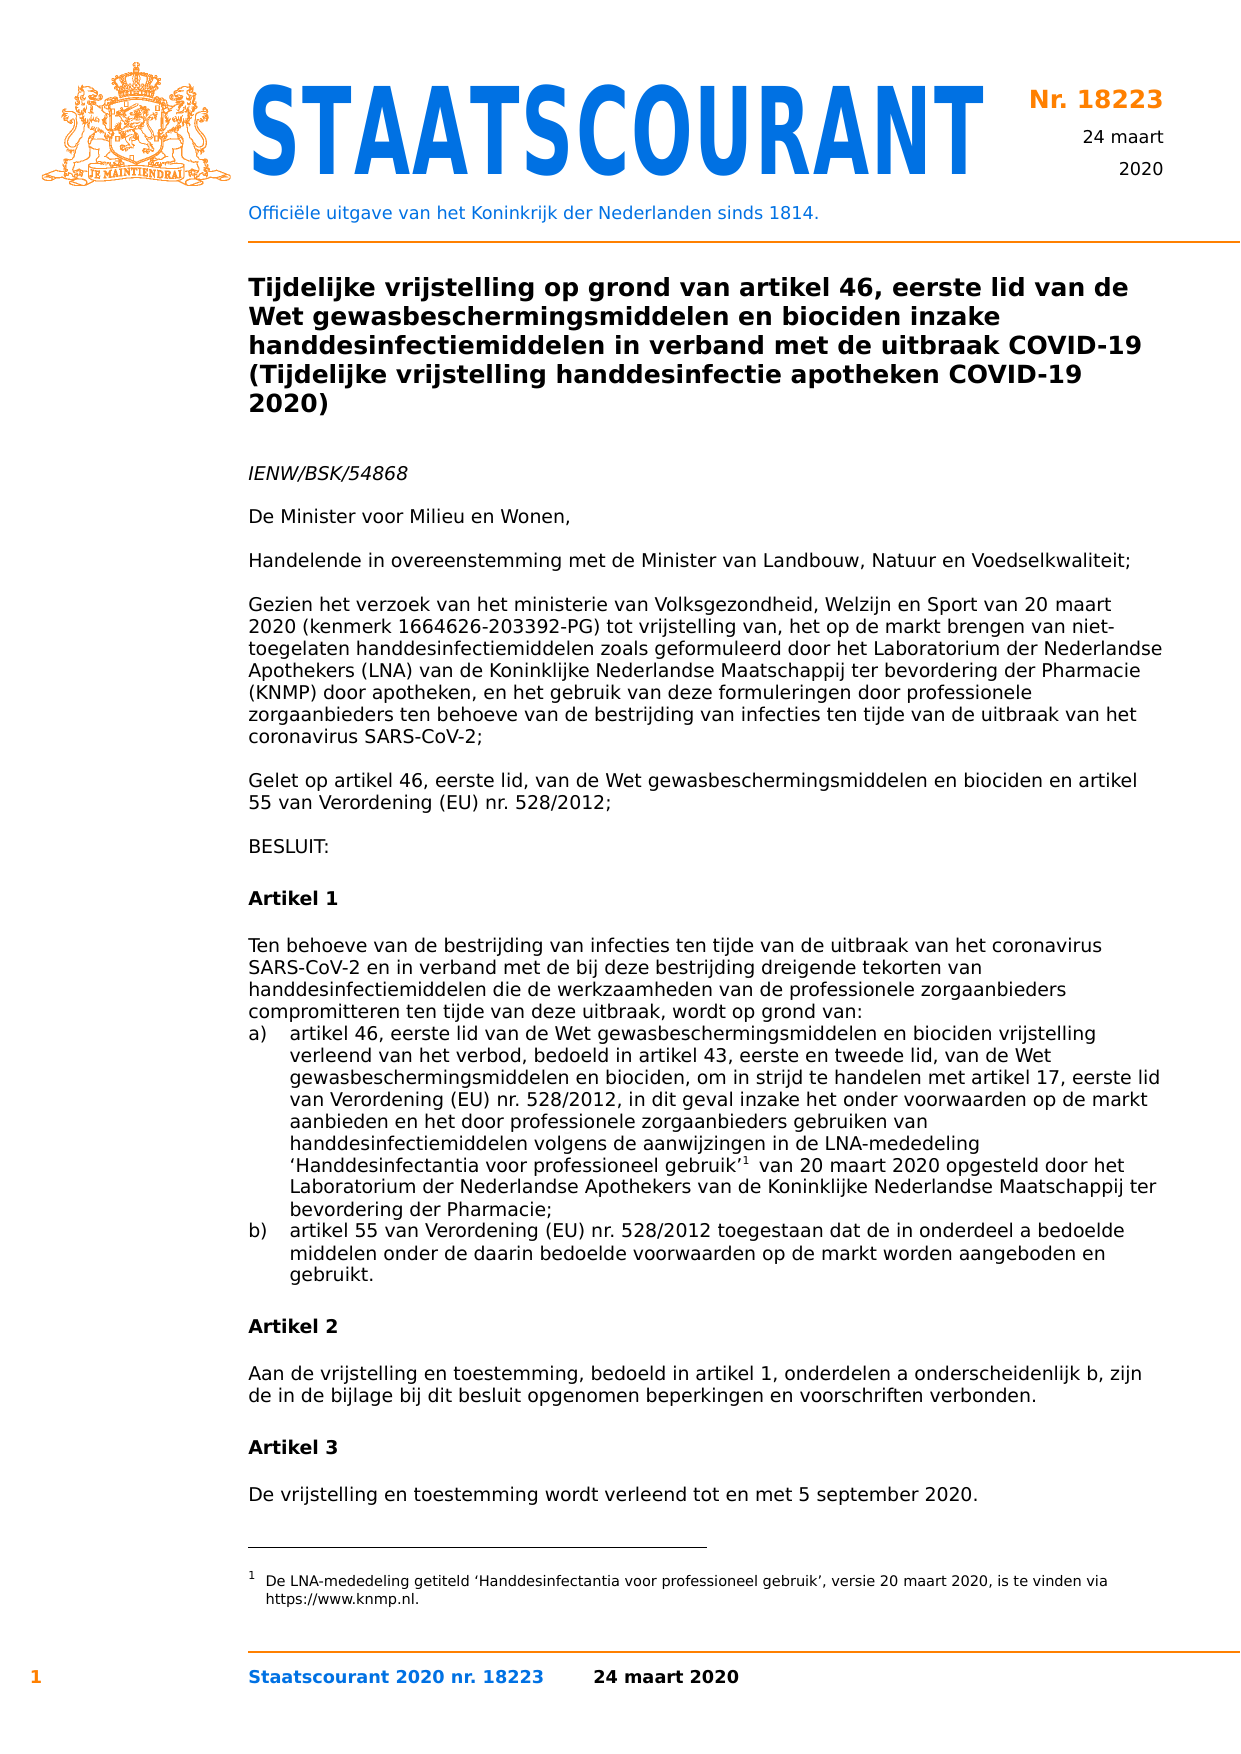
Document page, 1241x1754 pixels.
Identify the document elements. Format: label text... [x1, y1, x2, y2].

picture [41, 62, 231, 186]
text Ten behoeve van de bestrijding van infecties ten tijde van de uitbraak van het coronavirus SARS-CoV-2 en in verband met de bij deze bestrijding dreigende tekorten van handdesinfectiemiddelen die de werkzaamheden van de professionele zorgaanbieders compromitteren ten tijde van deze uitbraak, wordt op grond van: [248, 935, 1163, 1023]
table_header Nr. 18223 [998, 62, 1240, 121]
text Aan de vrijstelling en toestemming, bedoeld in artikel 1, onderdelen a onderscheidenlijk b, zijn de in de bijlage bij dit besluit opgenomen beperkingen en voorschriften verbonden. [248, 1363, 1163, 1407]
table_cell 2020 [998, 153, 1240, 203]
text IENW/BSK/54868 [248, 463, 1163, 484]
text BESLUIT: [248, 836, 1163, 858]
subtitle Artikel 1 [248, 888, 1163, 910]
text De LNA-mededeling getiteld ‘Handdesinfectantia voor professioneel gebruik’, versie 20 maart 2020, is te vinden via https://www.knmp.nl. [248, 1569, 1163, 1608]
subtitle Tijdelijke vrijstelling op grond van artikel 46, eerste lid van de Wet gewasbeschermingsmiddelen en biociden inzake handdesinfectiemiddelen in verband met de uitbraak COVID-19 (Tijdelijke vrijstelling handdesinfectie apotheken COVID-19 2020) [248, 273, 1163, 419]
table_cell Officiële uitgave van het Koninkrijk der Nederlanden sinds 1814. [248, 203, 1240, 241]
subtitle Artikel 2 [248, 1316, 1163, 1338]
text De Minister voor Milieu en Wonen, [248, 506, 1163, 528]
text Gelet op artikel 46, eerste lid, van de Wet gewasbeschermingsmiddelen en biociden en artikel 55 van Verordening (EU) nr. 528/2012; [248, 770, 1163, 814]
table_cell 24 maart [998, 121, 1240, 153]
text De vrijstelling en toestemming wordt verleend tot en met 5 september 2020. [248, 1484, 1163, 1506]
table_header [25, 62, 248, 241]
text b) artikel 55 van Verordening (EU) nr. 528/2012 toegestaan dat de in onderdeel a bedoelde middelen onder de daarin bedoelde voorwaarden op de markt worden aangeboden en gebruikt. [248, 1220, 1163, 1286]
text Gezien het verzoek van het ministerie van Volksgezondheid, Welzijn en Sport van 20 maart 2020 (kenmerk 1664626-203392-PG) tot vrijstelling van, het op de markt brengen van niet-toegelaten handdesinfectiemiddelen zoals geformuleerd door het Laboratorium der Nederlandse Apothekers (LNA) van de Koninklijke Nederlandse Maatschappij ter bevordering der Pharmacie (KNMP) door apotheken, en het gebruik van deze formuleringen door professionele zorgaanbieders ten behoeve van de bestrijding van infecties ten tijde van de uitbraak van het coronavirus SARS-CoV-2; [248, 594, 1163, 748]
text a) artikel 46, eerste lid van de Wet gewasbeschermingsmiddelen en biociden vrijstelling verleend van het verbod, bedoeld in artikel 43, eerste en tweede lid, van de Wet gewasbeschermingsmiddelen en biociden, om in strijd te handelen met artikel 17, eerste lid van Verordening (EU) nr. 528/2012, in dit geval inzake het onder voorwaarden op de markt aanbieden en het door professionele zorgaanbieders gebruiken van handdesinfectiemiddelen volgens de aanwijzingen in de LNA-mededeling ‘Handdesinfectantia voor professioneel gebruik’ van 20 maart 2020 opgesteld door het Laboratorium der Nederlandse Apothekers van de Koninklijke Nederlandse Maatschappij ter bevordering der Pharmacie; [248, 1023, 1163, 1220]
subtitle Artikel 3 [248, 1437, 1163, 1459]
text Handelende in overeenstemming met de Minister van Landbouw, Natuur en Voedselkwaliteit; [248, 550, 1163, 572]
table_header STAATSCOURANT [248, 62, 998, 203]
